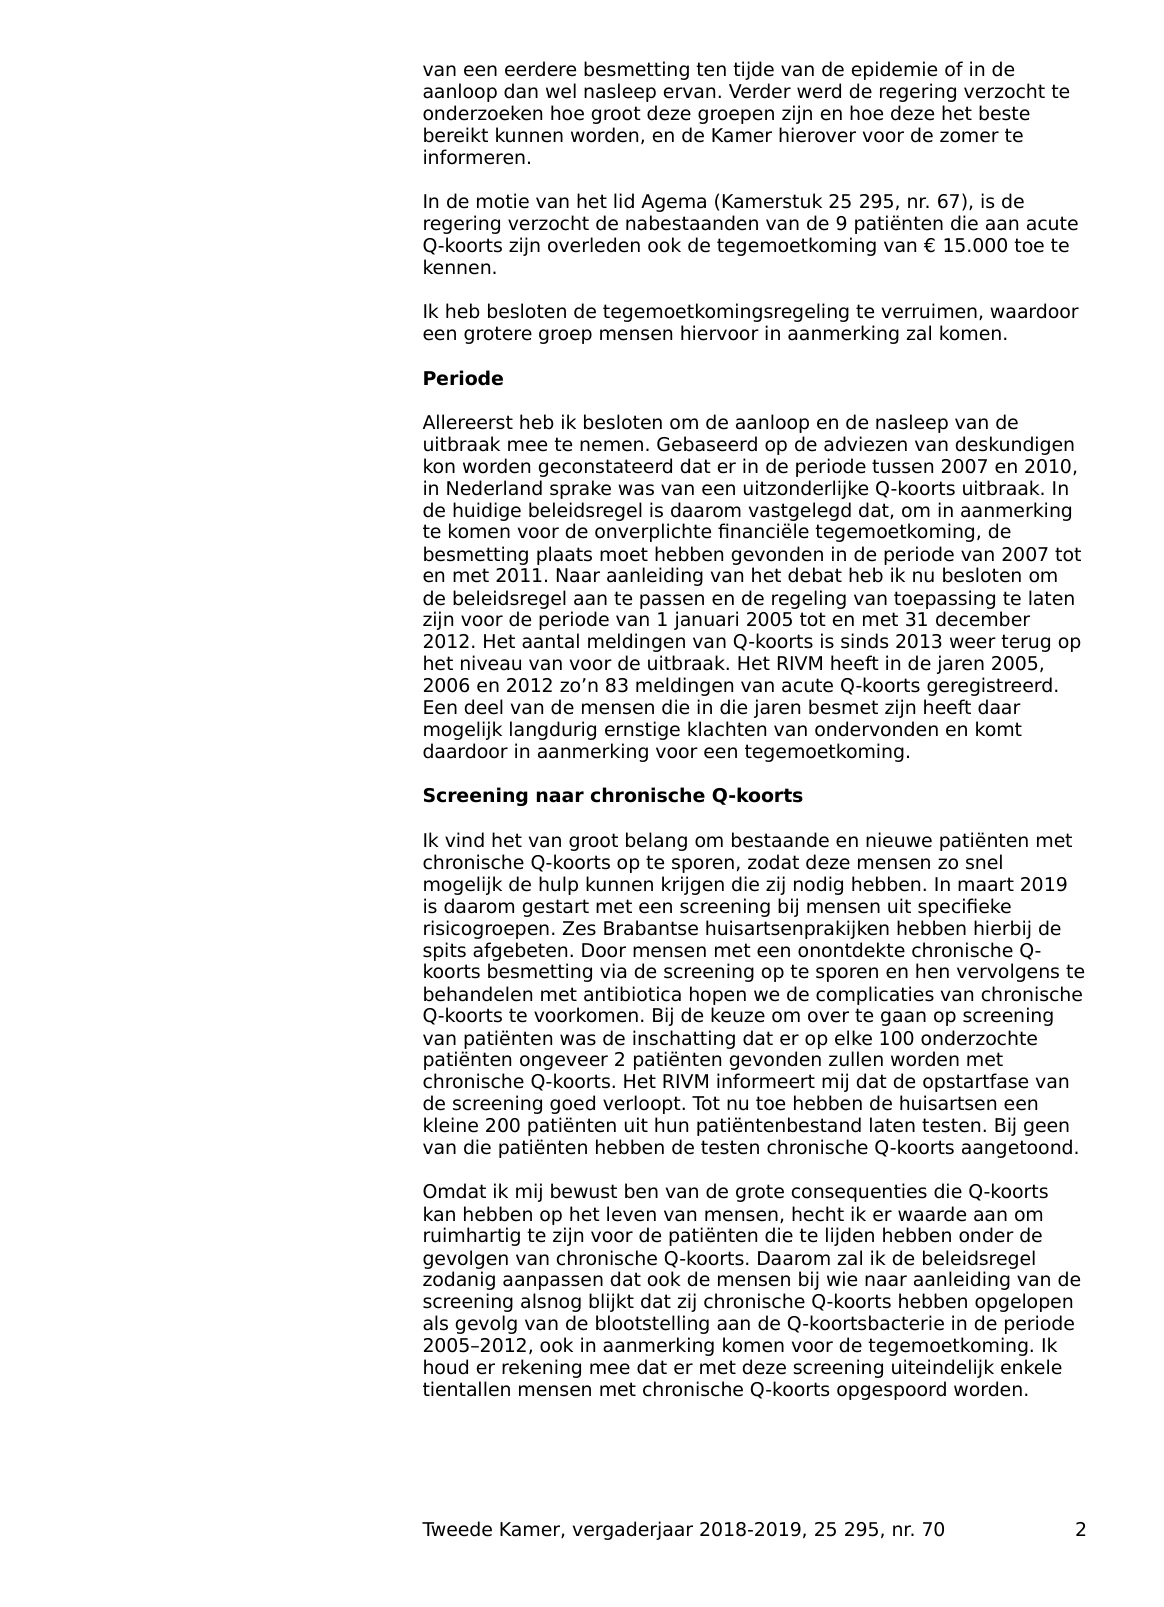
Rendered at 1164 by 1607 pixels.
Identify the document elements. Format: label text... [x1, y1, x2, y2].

text van een eerdere besmetting ten tijde van de epidemie of in de aanloop dan wel nasleep ervan. Verder werd de regering verzocht te onderzoeken hoe groot deze groepen zijn en hoe deze het beste bereikt kunnen worden, en de Kamer hierover voor de zomer te informeren. [422, 59, 1087, 169]
text Ik heb besloten de tegemoetkomingsregeling te verruimen, waardoor een grotere groep mensen hiervoor in aanmerking zal komen. [422, 301, 1087, 345]
text Omdat ik mij bewust ben van de grote consequenties die Q-koorts kan hebben op het leven van mensen, hecht ik er waarde aan om ruimhartig te zijn voor de patiënten die te lijden hebben onder de gevolgen van chronische Q-koorts. Daarom zal ik de beleidsregel zodanig aanpassen dat ook de mensen bij wie naar aanleiding van de screening alsnog blijkt dat zij chronische Q-koorts hebben opgelopen als gevolg van de blootstelling aan de Q-koortsbacterie in de periode 2005–2012, ook in aanmerking komen voor de tegemoetkoming. Ik houd er rekening mee dat er met deze screening uiteindelijk enkele tientallen mensen met chronische Q-koorts opgespoord worden. [422, 1181, 1087, 1401]
text In de motie van het lid Agema (Kamerstuk 25 295, nr. 67), is de regering verzocht de nabestaanden van de 9 patiënten die aan acute Q-koorts zijn overleden ook de tegemoetkoming van € 15.000 toe te kennen. [422, 191, 1087, 279]
subtitle Periode [422, 367, 1087, 389]
text Allereerst heb ik besloten om de aanloop en de nasleep van de uitbraak mee te nemen. Gebaseerd op de adviezen van deskundigen kon worden geconstateerd dat er in de periode tussen 2007 en 2010, in Nederland sprake was van een uitzonderlijke Q-koorts uitbraak. In de huidige beleidsregel is daarom vastgelegd dat, om in aanmerking te komen voor de onverplichte financiële tegemoetkoming, de besmetting plaats moet hebben gevonden in de periode van 2007 tot en met 2011. Naar aanleiding van het debat heb ik nu besloten om de beleidsregel aan te passen en de regeling van toepassing te laten zijn voor de periode van 1 januari 2005 tot en met 31 december 2012. Het aantal meldingen van Q-koorts is sinds 2013 weer terug op het niveau van voor de uitbraak. Het RIVM heeft in de jaren 2005, 2006 en 2012 zo’n 83 meldingen van acute Q-koorts geregistreerd. Een deel van de mensen die in die jaren besmet zijn heeft daar mogelijk langdurig ernstige klachten van ondervonden en komt daardoor in aanmerking voor een tegemoetkoming. [422, 412, 1087, 763]
subtitle Screening naar chronische Q-koorts [422, 785, 1087, 807]
text Ik vind het van groot belang om bestaande en nieuwe patiënten met chronische Q-koorts op te sporen, zodat deze mensen zo snel mogelijk de hulp kunnen krijgen die zij nodig hebben. In maart 2019 is daarom gestart met een screening bij mensen uit specifieke risicogroepen. Zes Brabantse huisartsenprakijken hebben hierbij de spits afgebeten. Door mensen met een onontdekte chronische Q-koorts besmetting via de screening op te sporen en hen vervolgens te behandelen met antibiotica hopen we de complicaties van chronische Q-koorts te voorkomen. Bij de keuze om over te gaan op screening van patiënten was de inschatting dat er op elke 100 onderzochte patiënten ongeveer 2 patiënten gevonden zullen worden met chronische Q-koorts. Het RIVM informeert mij dat de opstartfase van de screening goed verloopt. Tot nu toe hebben de huisartsen een kleine 200 patiënten uit hun patiëntenbestand laten testen. Bij geen van die patiënten hebben de testen chronische Q-koorts aangetoond. [422, 829, 1087, 1159]
